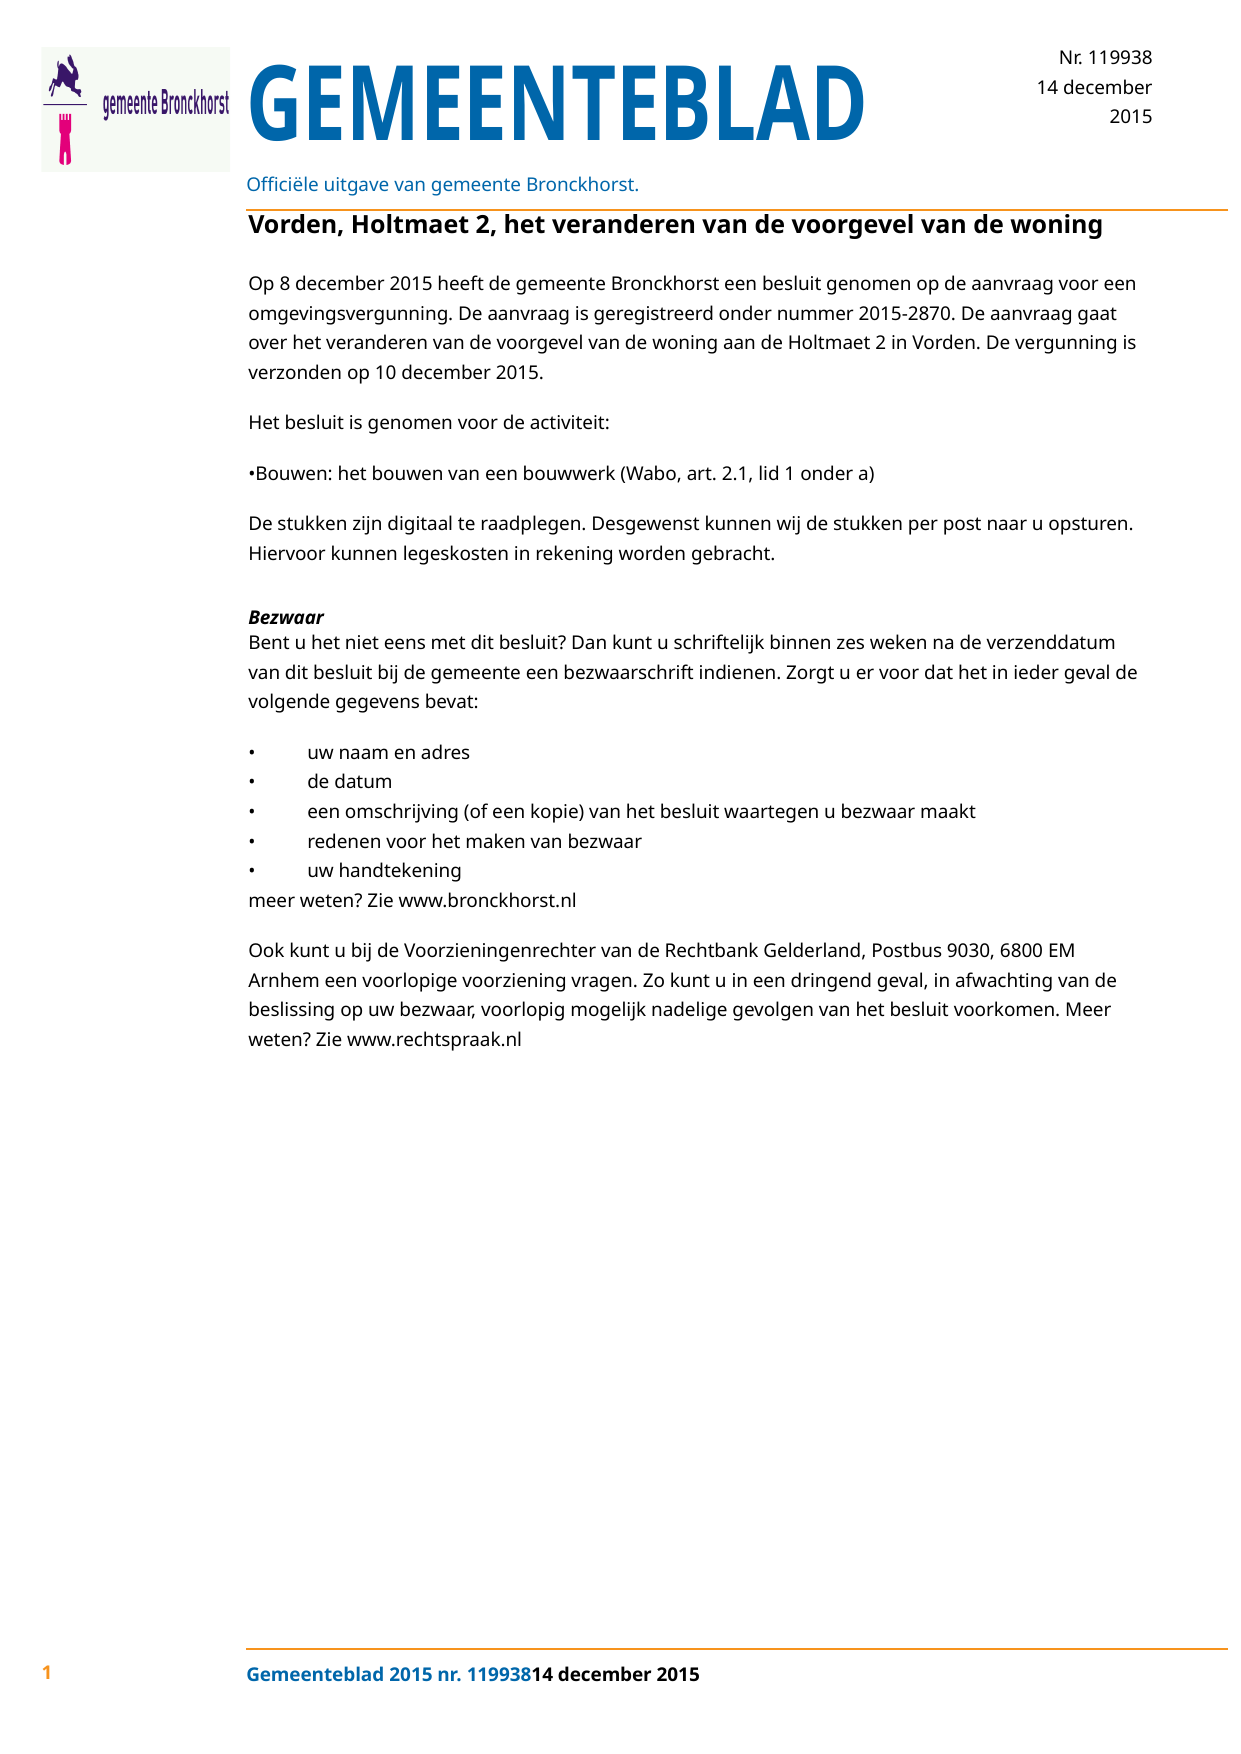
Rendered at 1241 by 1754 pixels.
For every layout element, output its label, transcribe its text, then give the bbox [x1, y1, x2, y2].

list redenen voor het maken van bezwaar [248, 828, 1152, 854]
text meer weten? Zie www.bronckhorst.nl [248, 887, 1152, 913]
list een omschrijving (of een kopie) van het besluit waartegen u bezwaar maakt [248, 798, 1152, 824]
text Ook kunt u bij de Voorzieningenrechter van de Rechtbank Gelderland, Postbus 9030, 6800 EM Arnhem een voorlopige voorziening vragen. Zo kunt u in een dringend geval, in afwachting van de beslissing op uw bezwaar, voorlopig mogelijk nadelige gevolgen van het besluit voorkomen. Meer weten? Zie www.rechtspraak.nl [248, 937, 1152, 1052]
list uw handtekening [248, 857, 1152, 883]
text •Bouwen: het bouwen van een bouwwerk (Wabo, art. 2.1, lid 1 onder a) [248, 460, 1152, 486]
text Op 8 december 2015 heeft de gemeente Bronckhorst een besluit genomen op de aanvraag voor een omgevingsvergunning. De aanvraag is geregistreerd onder nummer 2015-2870. De aanvraag gaat over het veranderen van de voorgevel van de woning aan de Holtmaet 2 in Vorden. De vergunning is verzonden op 10 december 2015. [248, 270, 1152, 385]
text Bent u het niet eens met dit besluit? Dan kunt u schriftelijk binnen zes weken na de verzenddatum van dit besluit bij de gemeente een bezwaarschrift indienen. Zorgt u er voor dat het in ieder geval de volgende gegevens bevat: [248, 629, 1152, 714]
text Het besluit is genomen voor de activiteit: [248, 409, 1152, 435]
list uw naam en adres [248, 739, 1152, 765]
list de datum [248, 769, 1152, 794]
text Bezwaar [248, 604, 1152, 629]
picture [41, 47, 231, 172]
text Vorden, Holtmaet 2, het veranderen van de voorgevel van de woning [248, 211, 1152, 241]
text De stukken zijn digitaal te raadplegen. Desgewenst kunnen wij de stukken per post naar u opsturen. Hiervoor kunnen legeskosten in rekening worden gebracht. [248, 510, 1152, 566]
